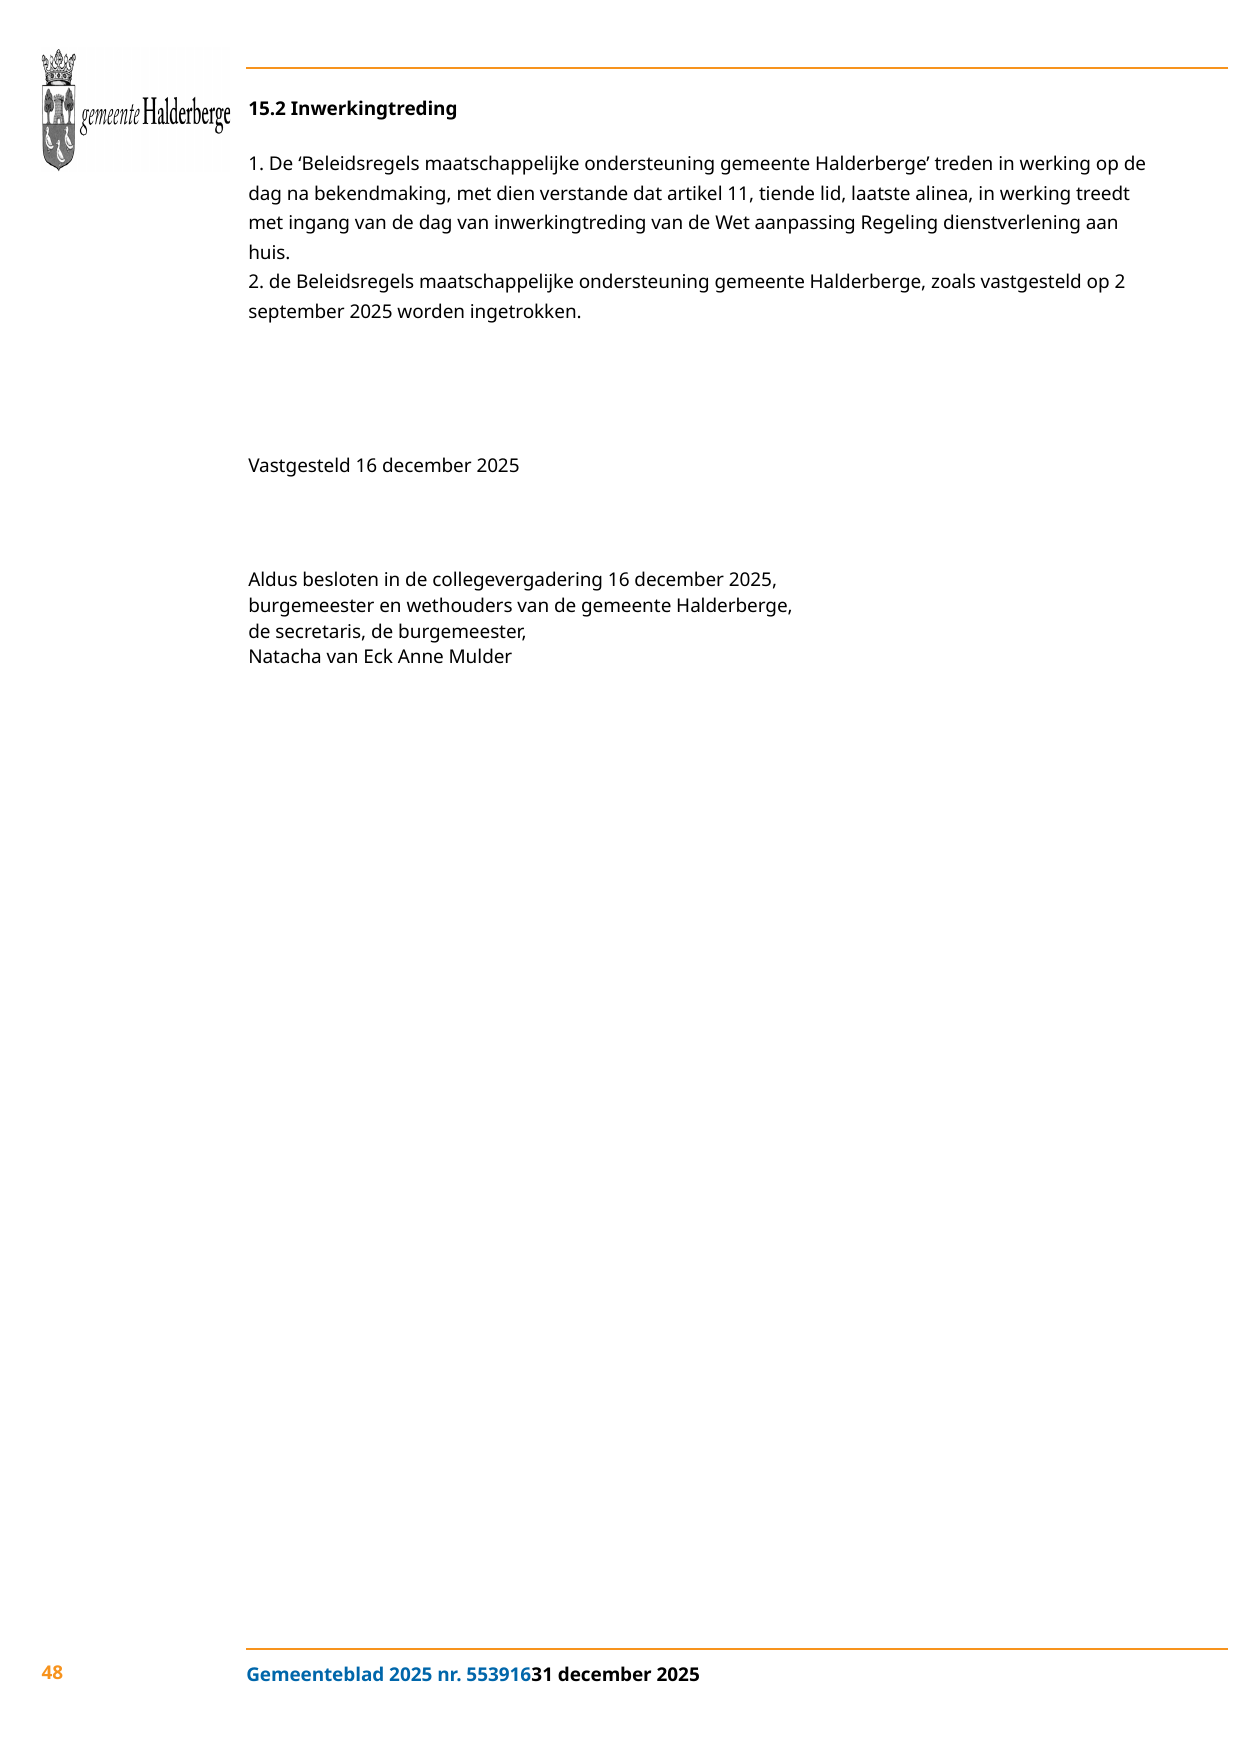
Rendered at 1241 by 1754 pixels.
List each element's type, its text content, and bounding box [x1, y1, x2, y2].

text de secretaris, de burgemeester, [248, 618, 1152, 644]
text 2. de Beleidsregels maatschappelijke ondersteuning gemeente Halderberge, zoals vastgesteld op 2 september 2025 worden ingetrokken. [248, 268, 1152, 324]
text Aldus besloten in de collegevergadering 16 december 2025, [248, 567, 1152, 592]
text burgemeester en wethouders van de gemeente Halderberge, [248, 592, 1152, 618]
text 15.2 Inwerkingtreding [248, 95, 1152, 121]
picture [41, 47, 231, 172]
text 1. De ‘Beleidsregels maatschappelijke ondersteuning gemeente Halderberge’ treden in werking op de dag na bekendmaking, met dien verstande dat artikel 11, tiende lid, laatste alinea, in werking treedt met ingang van de dag van inwerkingtreding van de Wet aanpassing Regeling dienstverlening aan huis. [248, 150, 1152, 264]
text Vastgesteld 16 december 2025 [248, 452, 1152, 478]
text Natacha van Eck Anne Mulder [248, 644, 1152, 669]
